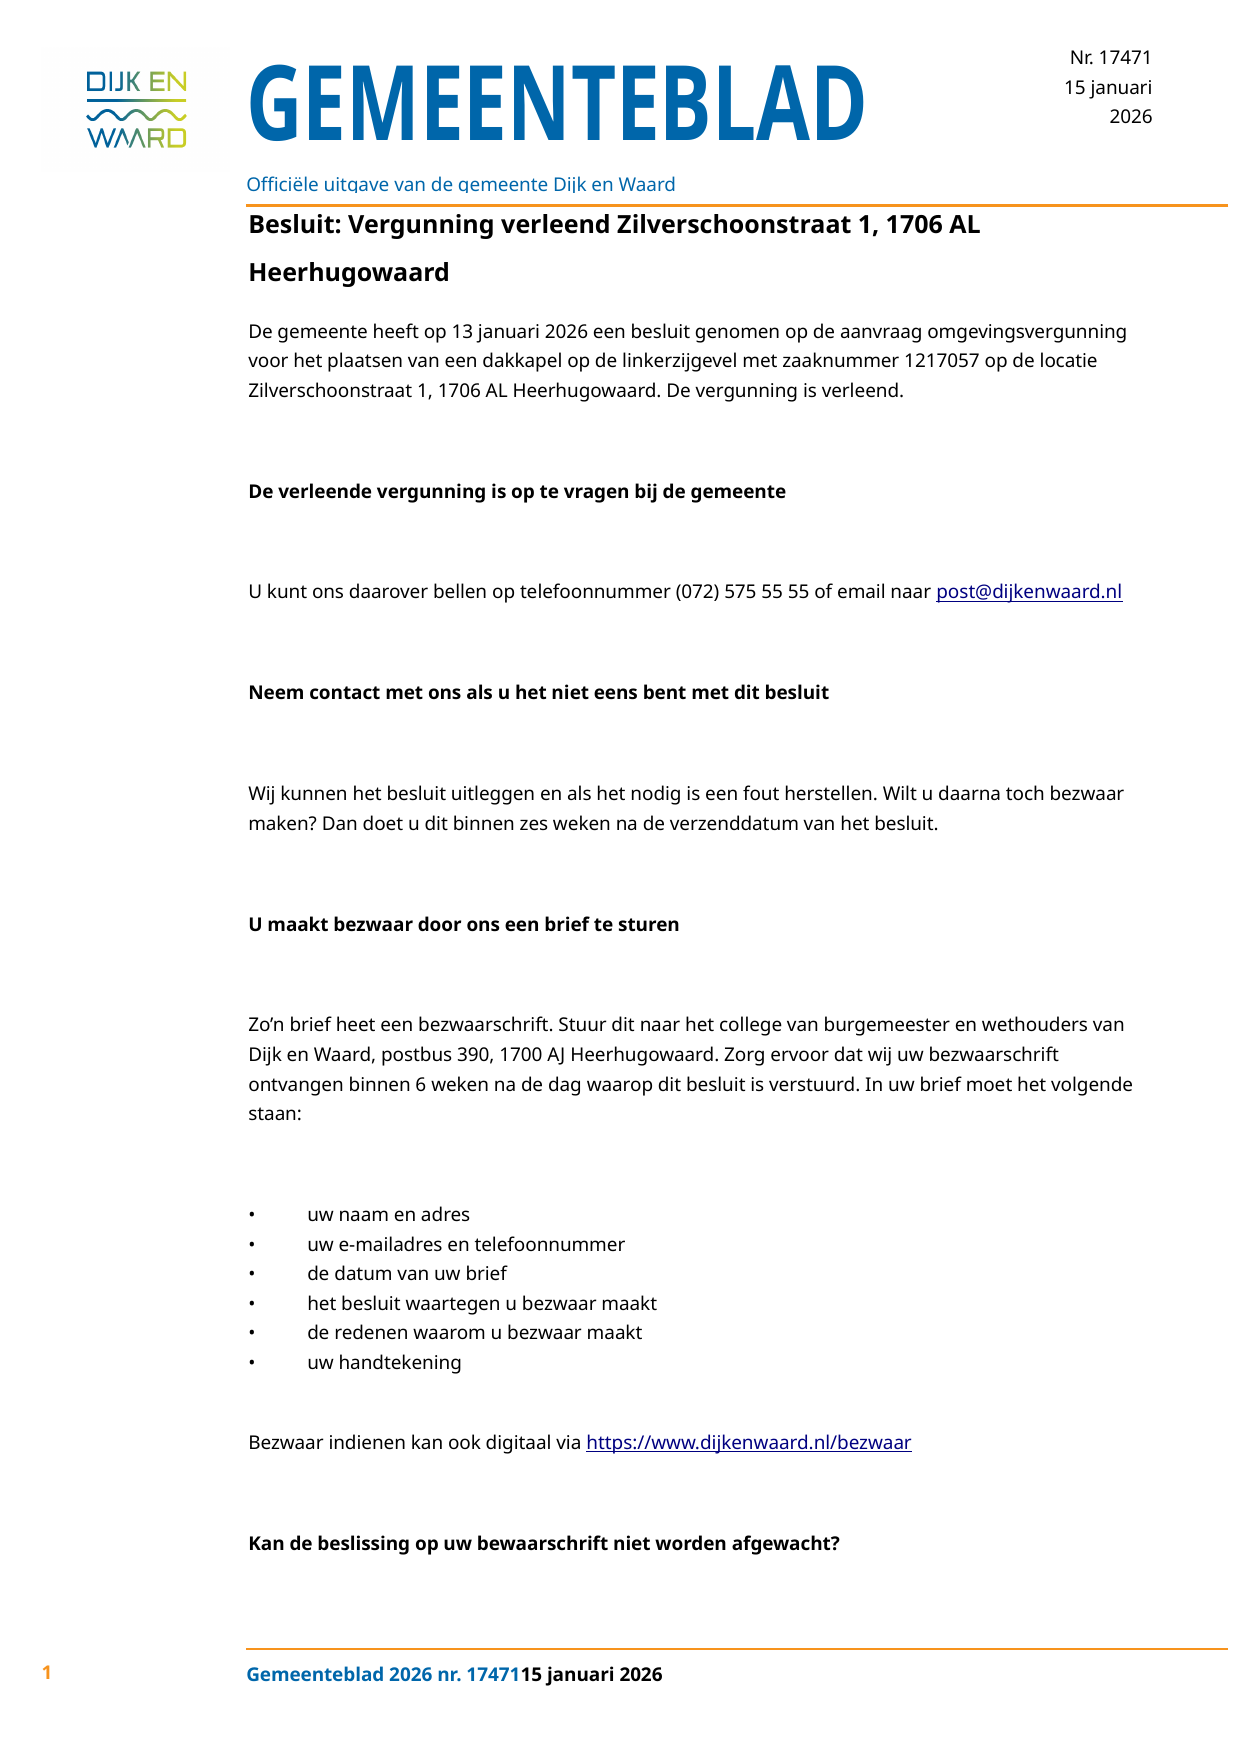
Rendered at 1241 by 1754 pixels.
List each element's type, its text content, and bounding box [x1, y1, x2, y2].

text Bezwaar indienen kan ook digitaal via https://www.dijkenwaard.nl/bezwaar [248, 1429, 1152, 1455]
text De verleende vergunning is op te vragen bij de gemeente [248, 478, 1152, 504]
text Wij kunnen het besluit uitleggen en als het nodig is een fout herstellen. Wilt u daarna toch bezwaar maken? Dan doet u dit binnen zes weken na de verzenddatum van het besluit. [248, 780, 1152, 836]
text De gemeente heeft op 13 januari 2026 een besluit genomen op de aanvraag omgevingsvergunning voor het plaatsen van een dakkapel op de linkerzijgevel met zaaknummer 1217057 op de locatie Zilverschoonstraat 1, 1706 AL Heerhugowaard. De vergunning is verleend. [248, 318, 1152, 403]
text U maakt bezwaar door ons een brief te sturen [248, 911, 1152, 937]
list de redenen waarom u bezwaar maakt [248, 1319, 1152, 1345]
list uw e-mailadres en telefoonnummer [248, 1231, 1152, 1257]
text Kan de beslissing op uw bewaarschrift niet worden afgewacht? [248, 1530, 1152, 1556]
list het besluit waartegen u bezwaar maakt [248, 1290, 1152, 1316]
picture [41, 47, 231, 172]
text U kunt ons daarover bellen op telefoonnummer (072) 575 55 55 of email naar post@dijkenwaard.nl [248, 579, 1152, 604]
list uw naam en adres [248, 1201, 1152, 1227]
list uw handtekening [248, 1349, 1152, 1375]
text Neem contact met ons als u het niet eens bent met dit besluit [248, 679, 1152, 705]
list de datum van uw brief [248, 1260, 1152, 1286]
text Besluit: Vergunning verleend Zilverschoonstraat 1, 1706 AL Heerhugowaard [248, 207, 1152, 288]
text Zo’n brief heet een bezwaarschrift. Stuur dit naar het college van burgemeester en wethouders van Dijk en Waard, postbus 390, 1700 AJ Heerhugowaard. Zorg ervoor dat wij uw bezwaarschrift ontvangen binnen 6 weken na de dag waarop dit besluit is verstuurd. In uw brief moet het volgende staan: [248, 1012, 1152, 1126]
